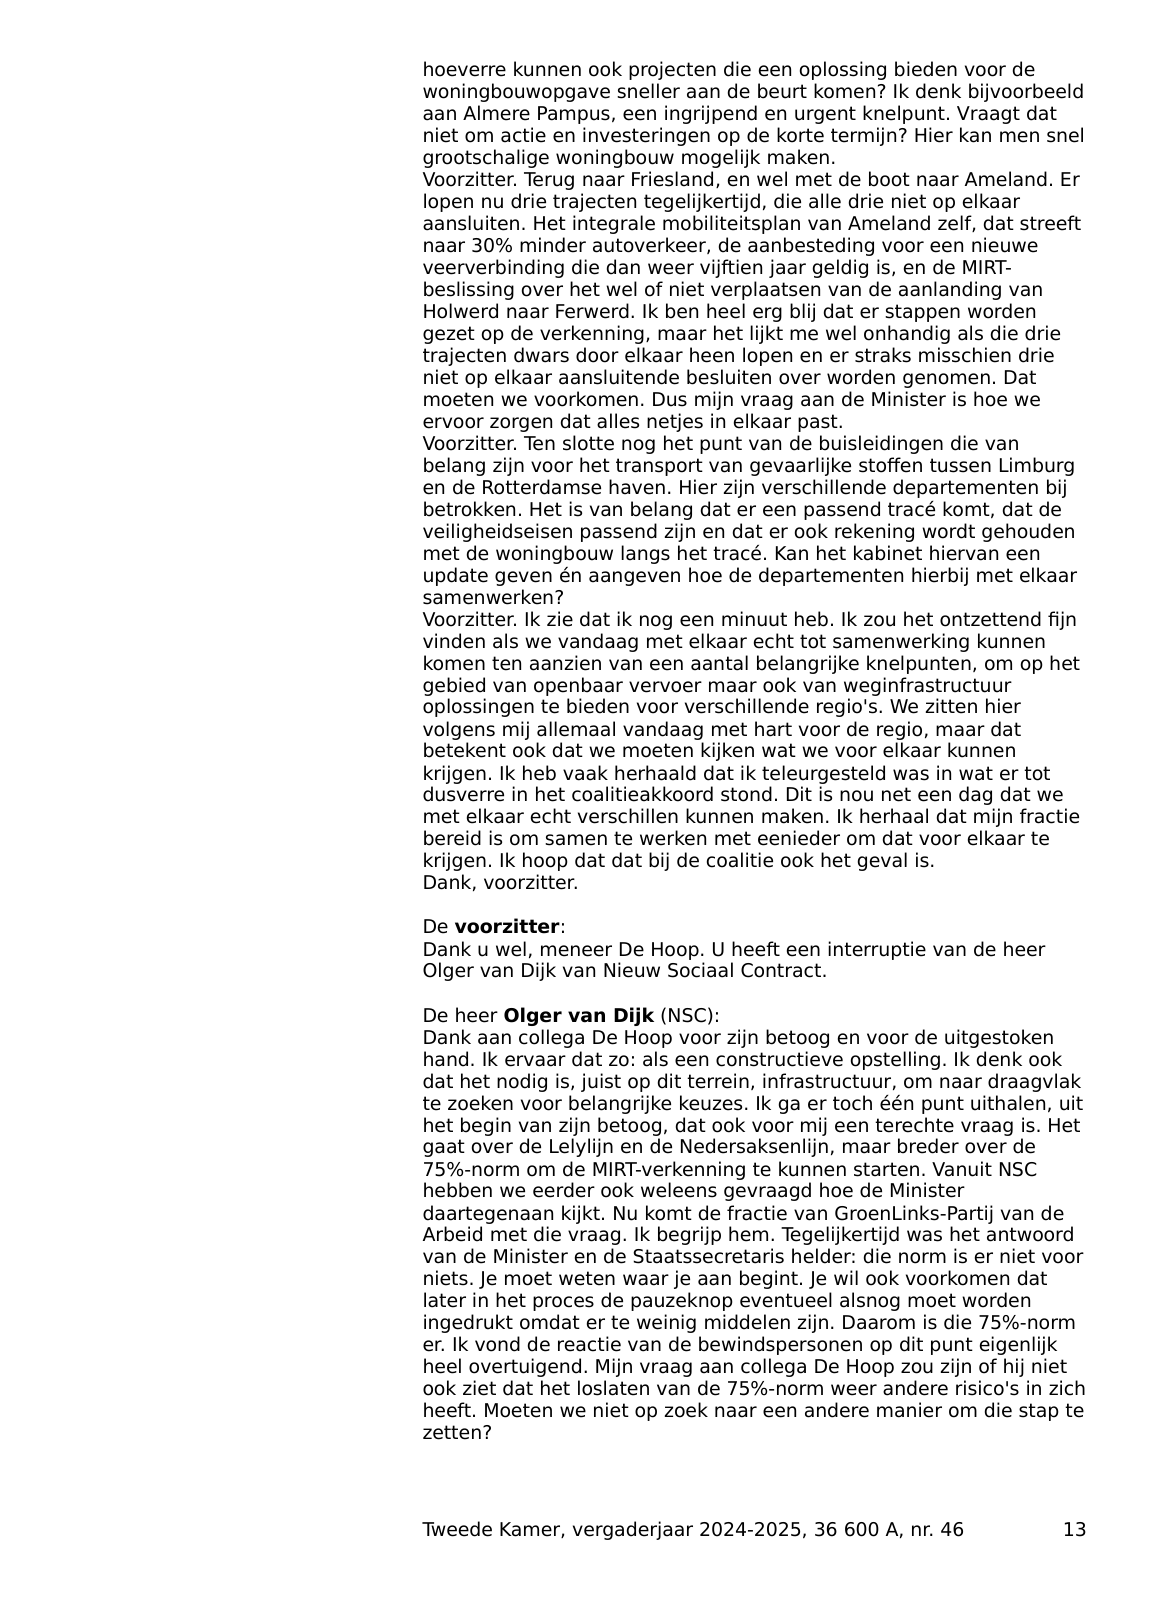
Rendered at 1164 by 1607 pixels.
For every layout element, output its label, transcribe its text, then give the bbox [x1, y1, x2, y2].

text Dank aan collega De Hoop voor zijn betoog en voor de uitgestoken hand. Ik ervaar dat zo: als een constructieve opstelling. Ik denk ook dat het nodig is, juist op dit terrein, infrastructuur, om naar draagvlak te zoeken voor belangrijke keuzes. Ik ga er toch één punt uithalen, uit het begin van zijn betoog, dat ook voor mij een terechte vraag is. Het gaat over de Lelylijn en de Nedersaksenlijn, maar breder over de 75%-norm om de MIRT-verkenning te kunnen starten. Vanuit NSC hebben we eerder ook weleens gevraagd hoe de Minister daartegenaan kijkt. Nu komt de fractie van GroenLinks-Partij van de Arbeid met die vraag. Ik begrijp hem. Tegelijkertijd was het antwoord van de Minister en de Staatssecretaris helder: die norm is er niet voor niets. Je moet weten waar je aan begint. Je wil ook voorkomen dat later in het proces de pauzeknop eventueel alsnog moet worden ingedrukt omdat er te weinig middelen zijn. Daarom is die 75%-norm er. Ik vond de reactie van de bewindspersonen op dit punt eigenlijk heel overtuigend. Mijn vraag aan collega De Hoop zou zijn of hij niet ook ziet dat het loslaten van de 75%-norm weer andere risico's in zich heeft. Moeten we niet op zoek naar een andere manier om die stap te zetten? [422, 1027, 1087, 1444]
text Dank, voorzitter. [422, 872, 1087, 894]
text Voorzitter. Ten slotte nog het punt van de buisleidingen die van belang zijn voor het transport van gevaarlijke stoffen tussen Limburg en de Rotterdamse haven. Hier zijn verschillende departementen bij betrokken. Het is van belang dat er een passend tracé komt, dat de veiligheidseisen passend zijn en dat er ook rekening wordt gehouden met de woningbouw langs het tracé. Kan het kabinet hiervan een update geven én aangeven hoe de departementen hierbij met elkaar samenwerken? [422, 433, 1087, 608]
text De voorzitter: [422, 916, 1087, 938]
text Voorzitter. Terug naar Friesland, en wel met de boot naar Ameland. Er lopen nu drie trajecten tegelijkertijd, die alle drie niet op elkaar aansluiten. Het integrale mobiliteitsplan van Ameland zelf, dat streeft naar 30% minder autoverkeer, de aanbesteding voor een nieuwe veerverbinding die dan weer vijftien jaar geldig is, en de MIRT-beslissing over het wel of niet verplaatsen van de aanlanding van Holwerd naar Ferwerd. Ik ben heel erg blij dat er stappen worden gezet op de verkenning, maar het lijkt me wel onhandig als die drie trajecten dwars door elkaar heen lopen en er straks misschien drie niet op elkaar aansluitende besluiten over worden genomen. Dat moeten we voorkomen. Dus mijn vraag aan de Minister is hoe we ervoor zorgen dat alles netjes in elkaar past. [422, 169, 1087, 433]
text Voorzitter. Ik zie dat ik nog een minuut heb. Ik zou het ontzettend fijn vinden als we vandaag met elkaar echt tot samenwerking kunnen komen ten aanzien van een aantal belangrijke knelpunten, om op het gebied van openbaar vervoer maar ook van weginfrastructuur oplossingen te bieden voor verschillende regio's. We zitten hier volgens mij allemaal vandaag met hart voor de regio, maar dat betekent ook dat we moeten kijken wat we voor elkaar kunnen krijgen. Ik heb vaak herhaald dat ik teleurgesteld was in wat er tot dusverre in het coalitieakkoord stond. Dit is nou net een dag dat we met elkaar echt verschillen kunnen maken. Ik herhaal dat mijn fractie bereid is om samen te werken met eenieder om dat voor elkaar te krijgen. Ik hoop dat dat bij de coalitie ook het geval is. [422, 608, 1087, 872]
text Dank u wel, meneer De Hoop. U heeft een interruptie van de heer Olger van Dijk van Nieuw Sociaal Contract. [422, 938, 1087, 982]
text De heer Olger van Dijk (NSC): [422, 1004, 1087, 1027]
text hoeverre kunnen ook projecten die een oplossing bieden voor de woningbouwopgave sneller aan de beurt komen? Ik denk bijvoorbeeld aan Almere Pampus, een ingrijpend en urgent knelpunt. Vraagt dat niet om actie en investeringen op de korte termijn? Hier kan men snel grootschalige woningbouw mogelijk maken. [422, 59, 1087, 169]
